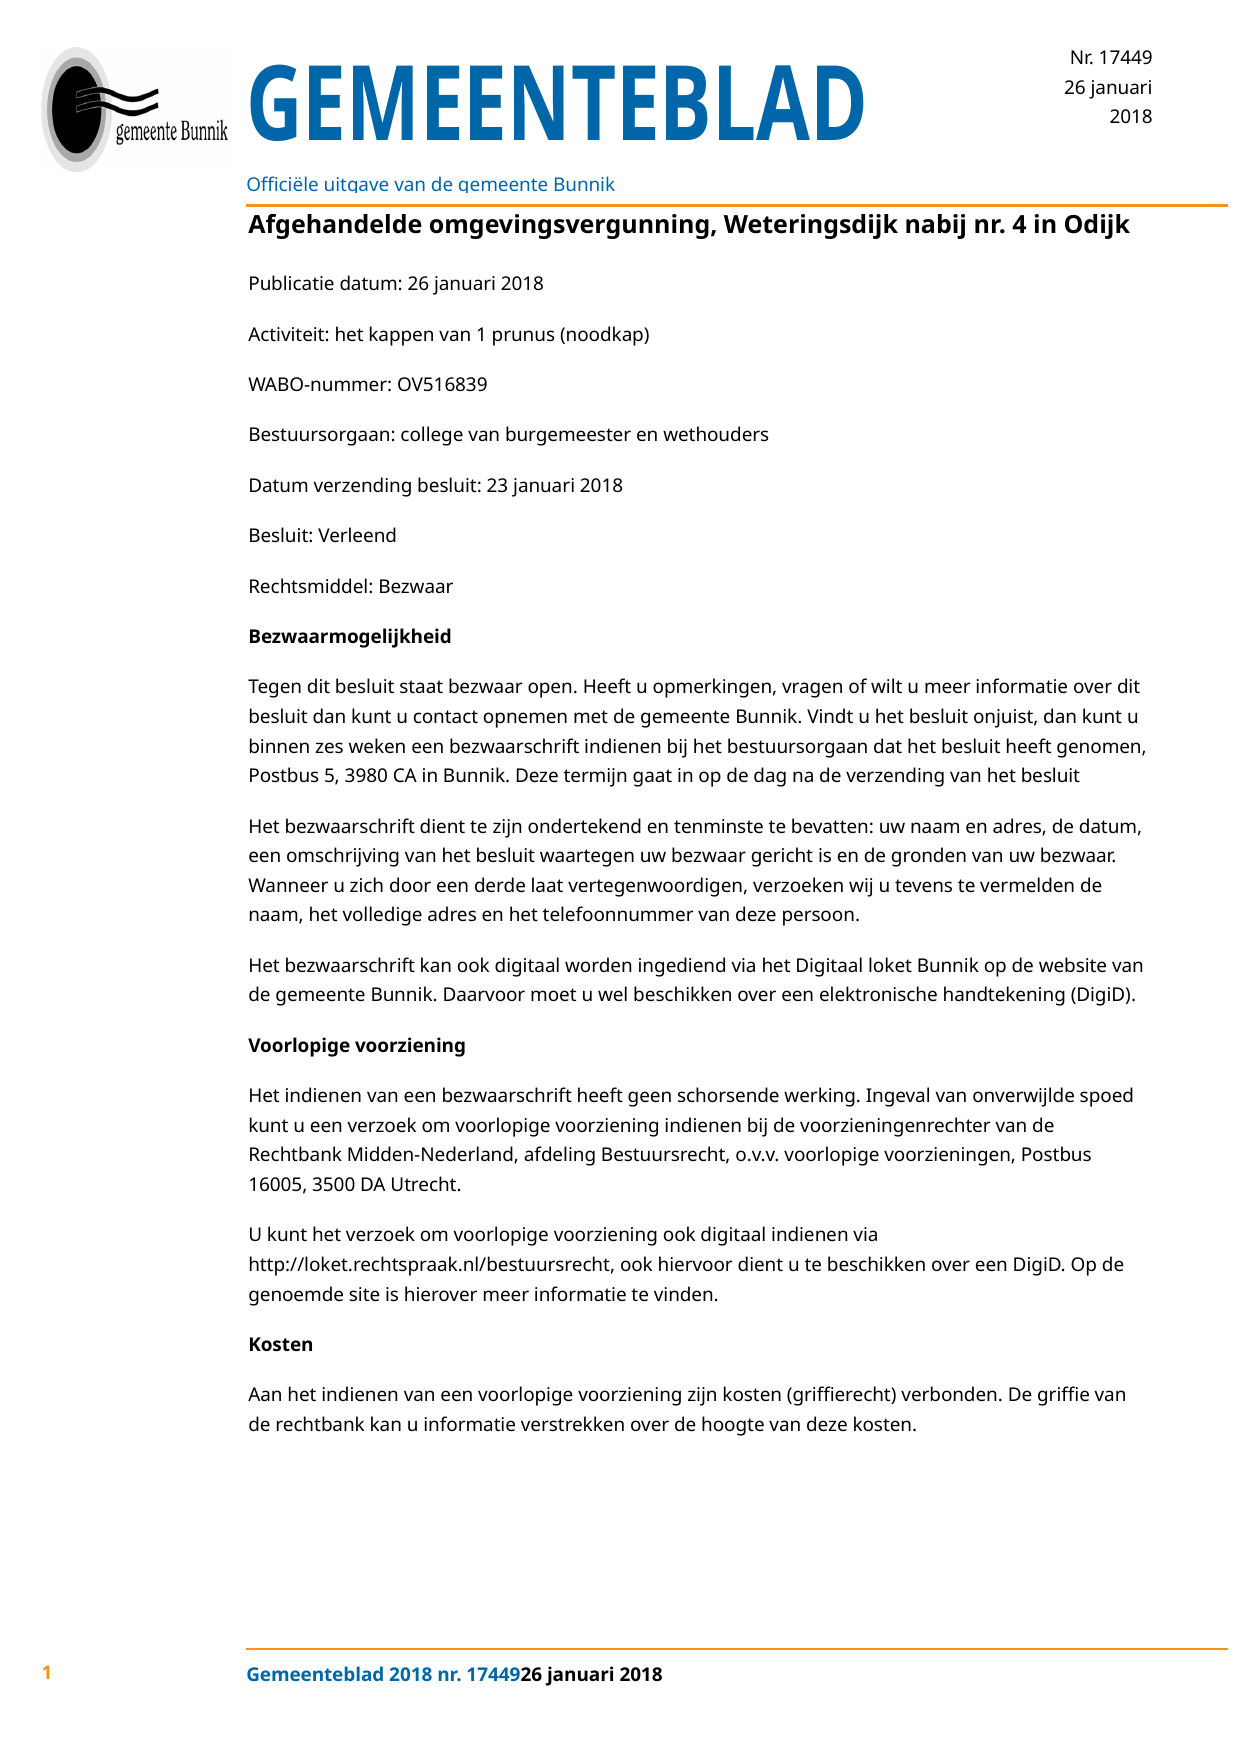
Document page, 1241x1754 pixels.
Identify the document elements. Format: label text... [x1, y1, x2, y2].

text Het bezwaarschrift dient te zijn ondertekend en tenminste te bevatten: uw naam en adres, de datum, een omschrijving van het besluit waartegen uw bezwaar gericht is en de gronden van uw bezwaar. Wanneer u zich door een derde laat vertegenwoordigen, verzoeken wij u tevens te vermelden de naam, het volledige adres en het telefoonnummer van deze persoon. [248, 813, 1152, 927]
text Bezwaarmogelijkheid [248, 623, 1152, 649]
text Kosten [248, 1331, 1152, 1357]
text Datum verzending besluit: 23 januari 2018 [248, 472, 1152, 498]
picture [41, 47, 231, 172]
text U kunt het verzoek om voorlopige voorziening ook digitaal indienen via http://loket.rechtspraak.nl/bestuursrecht, ook hiervoor dient u te beschikken over een DigiD. Op de genoemde site is hierover meer informatie te vinden. [248, 1222, 1152, 1306]
text Voorlopige voorziening [248, 1032, 1152, 1058]
text Het indienen van een bezwaarschrift heeft geen schorsende werking. Ingeval van onverwijlde spoed kunt u een verzoek om voorlopige voorziening indienen bij de voorzieningenrechter van de Rechtbank Midden-Nederland, afdeling Bestuursrecht, o.v.v. voorlopige voorzieningen, Postbus 16005, 3500 DA Utrecht. [248, 1082, 1152, 1197]
text Tegen dit besluit staat bezwaar open. Heeft u opmerkingen, vragen of wilt u meer informatie over dit besluit dan kunt u contact opnemen met de gemeente Bunnik. Vindt u het besluit onjuist, dan kunt u binnen zes weken een bezwaarschrift indienen bij het bestuursorgaan dat het besluit heeft genomen, Postbus 5, 3980 CA in Bunnik. Deze termijn gaat in op de dag na de verzending van het besluit [248, 674, 1152, 788]
text Publicatie datum: 26 januari 2018 [248, 270, 1152, 296]
text Afgehandelde omgevingsvergunning, Weteringsdijk nabij nr. 4 in Odijk [248, 207, 1152, 241]
text Bestuursorgaan: college van burgemeester en wethouders [248, 422, 1152, 447]
text Rechtsmiddel: Bezwaar [248, 573, 1152, 598]
text Aan het indienen van een voorlopige voorziening zijn kosten (griffierecht) verbonden. De griffie van de rechtbank kan u informatie verstrekken over de hoogte van deze kosten. [248, 1382, 1152, 1437]
text Het bezwaarschrift kan ook digitaal worden ingediend via het Digitaal loket Bunnik op de website van de gemeente Bunnik. Daarvoor moet u wel beschikken over een elektronische handtekening (DigiD). [248, 952, 1152, 1007]
text WABO-nummer: OV516839 [248, 371, 1152, 397]
text Activiteit: het kappen van 1 prunus (noodkap) [248, 321, 1152, 346]
text Besluit: Verleend [248, 522, 1152, 548]
